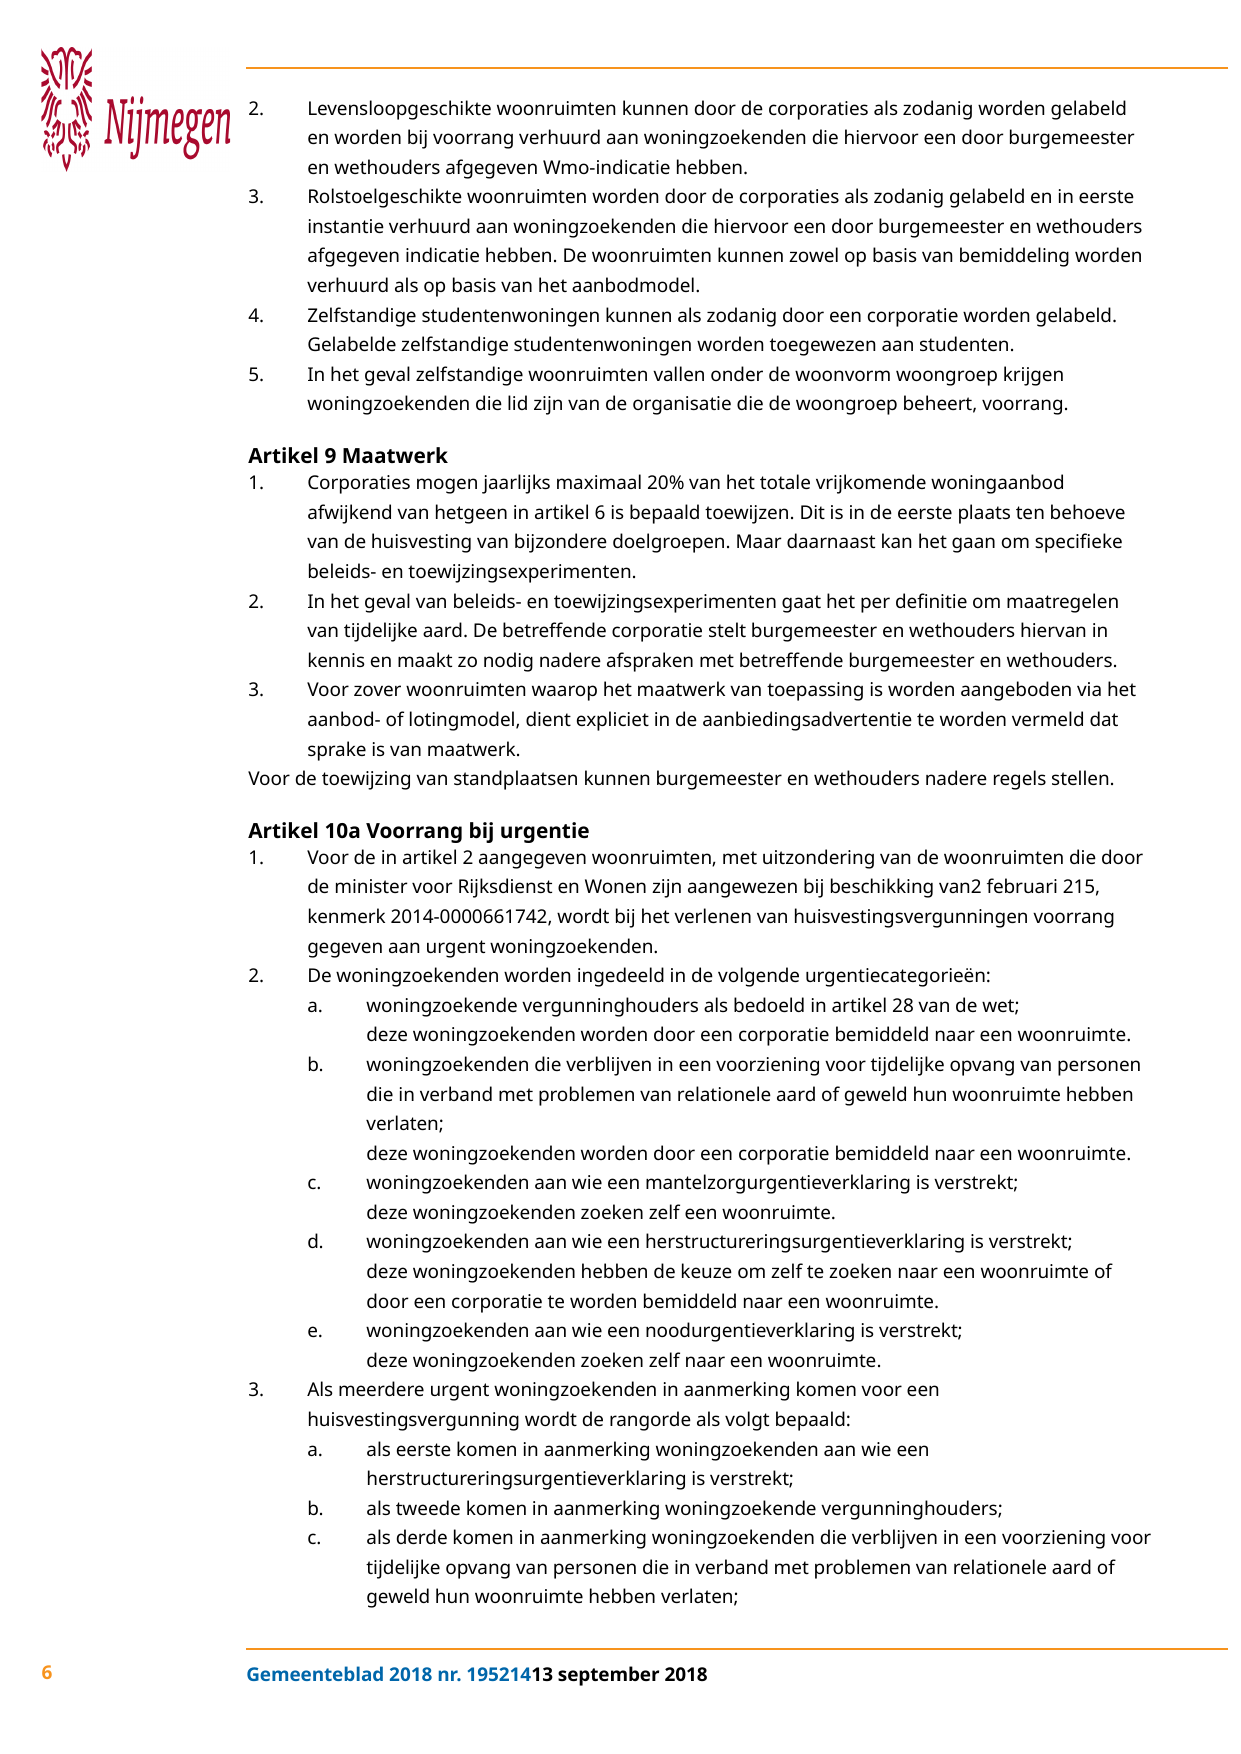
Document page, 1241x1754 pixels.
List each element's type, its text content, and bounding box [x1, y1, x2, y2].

list als tweede komen in aanmerking woningzoekende vergunninghouders; [307, 1495, 1152, 1521]
list Rolstoelgeschikte woonruimten worden door de corporaties als zodanig gelabeld en in eerste instantie verhuurd aan woningzoekenden die hiervoor een door burgemeester en wethouders afgegeven indicatie hebben. De woonruimten kunnen zowel op basis van bemiddeling worden verhuurd als op basis van het aanbodmodel. [248, 183, 1152, 298]
list woningzoekenden aan wie een herstructureringsurgentieverklaring is verstrekt; [307, 1229, 1152, 1254]
list Zelfstandige studentenwoningen kunnen als zodanig door een corporatie worden gelabeld. Gelabelde zelfstandige studentenwoningen worden toegewezen aan studenten. [248, 302, 1152, 357]
list woningzoekenden aan wie een noodurgentieverklaring is verstrekt; [307, 1317, 1152, 1343]
text Artikel 10a Voorrang bij urgentie [248, 816, 1152, 844]
list deze woningzoekenden zoeken zelf naar een woonruimte. [307, 1347, 1152, 1373]
list Voor zover woonruimten waarop het maatwerk van toepassing is worden aangeboden via het aanbod- of lotingmodel, dient expliciet in de aanbiedingsadvertentie te worden vermeld dat sprake is van maatwerk. [248, 677, 1152, 761]
list In het geval zelfstandige woonruimten vallen onder de woonvorm woongroep krijgen woningzoekenden die lid zijn van de organisatie die de woongroep beheert, voorrang. [248, 361, 1152, 416]
list deze woningzoekenden worden door een corporatie bemiddeld naar een woonruimte. [307, 1140, 1152, 1166]
list deze woningzoekenden worden door een corporatie bemiddeld naar een woonruimte. [307, 1022, 1152, 1047]
list als derde komen in aanmerking woningzoekenden die verblijven in een voorziening voor tijdelijke opvang van personen die in verband met problemen van relationele aard of geweld hun woonruimte hebben verlaten; [307, 1524, 1152, 1609]
list Als meerdere urgent woningzoekenden in aanmerking komen voor een huisvestingsvergunning wordt de rangorde als volgt bepaald: [248, 1377, 1152, 1432]
list Levensloopgeschikte woonruimten kunnen door de corporaties als zodanig worden gelabeld en worden bij voorrang verhuurd aan woningzoekenden die hiervoor een door burgemeester en wethouders afgegeven Wmo-indicatie hebben. [248, 95, 1152, 180]
list Corporaties mogen jaarlijks maximaal 20% van het totale vrijkomende woningaanbod afwijkend van hetgeen in artikel 6 is bepaald toewijzen. Dit is in de eerste plaats ten behoeve van de huisvesting van bijzondere doelgroepen. Maar daarnaast kan het gaan om specifieke beleids- en toewijzingsexperimenten. [248, 469, 1152, 584]
picture [41, 47, 231, 172]
text Voor de toewijzing van standplaatsen kunnen burgemeester en wethouders nadere regels stellen. [248, 765, 1152, 791]
list woningzoekenden aan wie een mantelzorgurgentieverklaring is verstrekt; [307, 1169, 1152, 1195]
list woningzoekende vergunninghouders als bedoeld in artikel 28 van de wet; [307, 992, 1152, 1018]
list In het geval van beleids- en toewijzingsexperimenten gaat het per definitie om maatregelen van tijdelijke aard. De betreffende corporatie stelt burgemeester en wethouders hiervan in kennis en maakt zo nodig nadere afspraken met betreffende burgemeester en wethouders. [248, 588, 1152, 673]
list als eerste komen in aanmerking woningzoekenden aan wie een herstructureringsurgentieverklaring is verstrekt; [307, 1436, 1152, 1491]
list woningzoekenden die verblijven in een voorziening voor tijdelijke opvang van personen die in verband met problemen van relationele aard of geweld hun woonruimte hebben verlaten; [307, 1051, 1152, 1136]
list deze woningzoekenden zoeken zelf een woonruimte. [307, 1199, 1152, 1225]
list Voor de in artikel 2 aangegeven woonruimten, met uitzondering van de woonruimten die door de minister voor Rijksdienst en Wonen zijn aangewezen bij beschikking van2 februari 215, kenmerk 2014-0000661742, wordt bij het verlenen van huisvestingsvergunningen voorrang gegeven aan urgent woningzoekenden. [248, 844, 1152, 959]
list De woningzoekenden worden ingedeeld in de volgende urgentiecategorieën: [248, 962, 1152, 988]
list deze woningzoekenden hebben de keuze om zelf te zoeken naar een woonruimte of door een corporatie te worden bemiddeld naar een woonruimte. [307, 1258, 1152, 1314]
text Artikel 9 Maatwerk [248, 441, 1152, 469]
